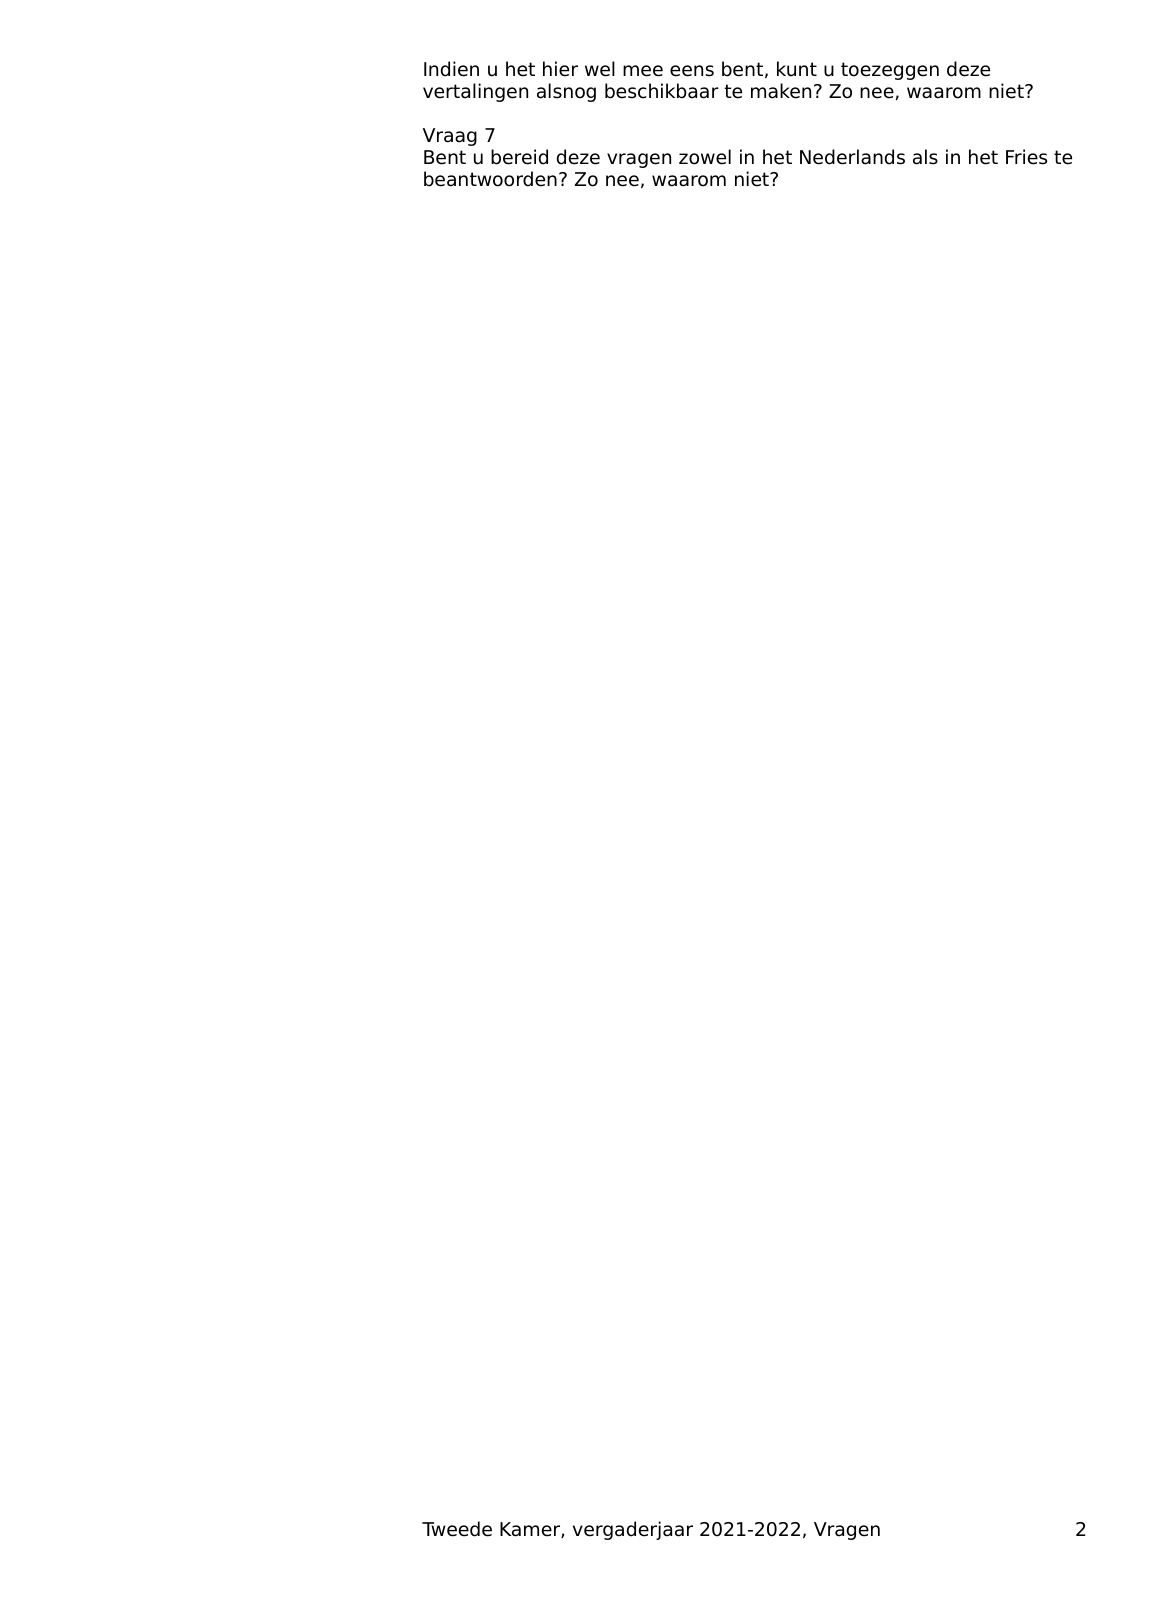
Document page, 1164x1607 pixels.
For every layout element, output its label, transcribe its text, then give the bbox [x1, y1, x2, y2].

text Indien u het hier wel mee eens bent, kunt u toezeggen deze vertalingen alsnog beschikbaar te maken? Zo nee, waarom niet? [422, 59, 1087, 103]
text Vraag 7 [422, 125, 1087, 147]
text Bent u bereid deze vragen zowel in het Nederlands als in het Fries te beantwoorden? Zo nee, waarom niet? [422, 147, 1087, 191]
